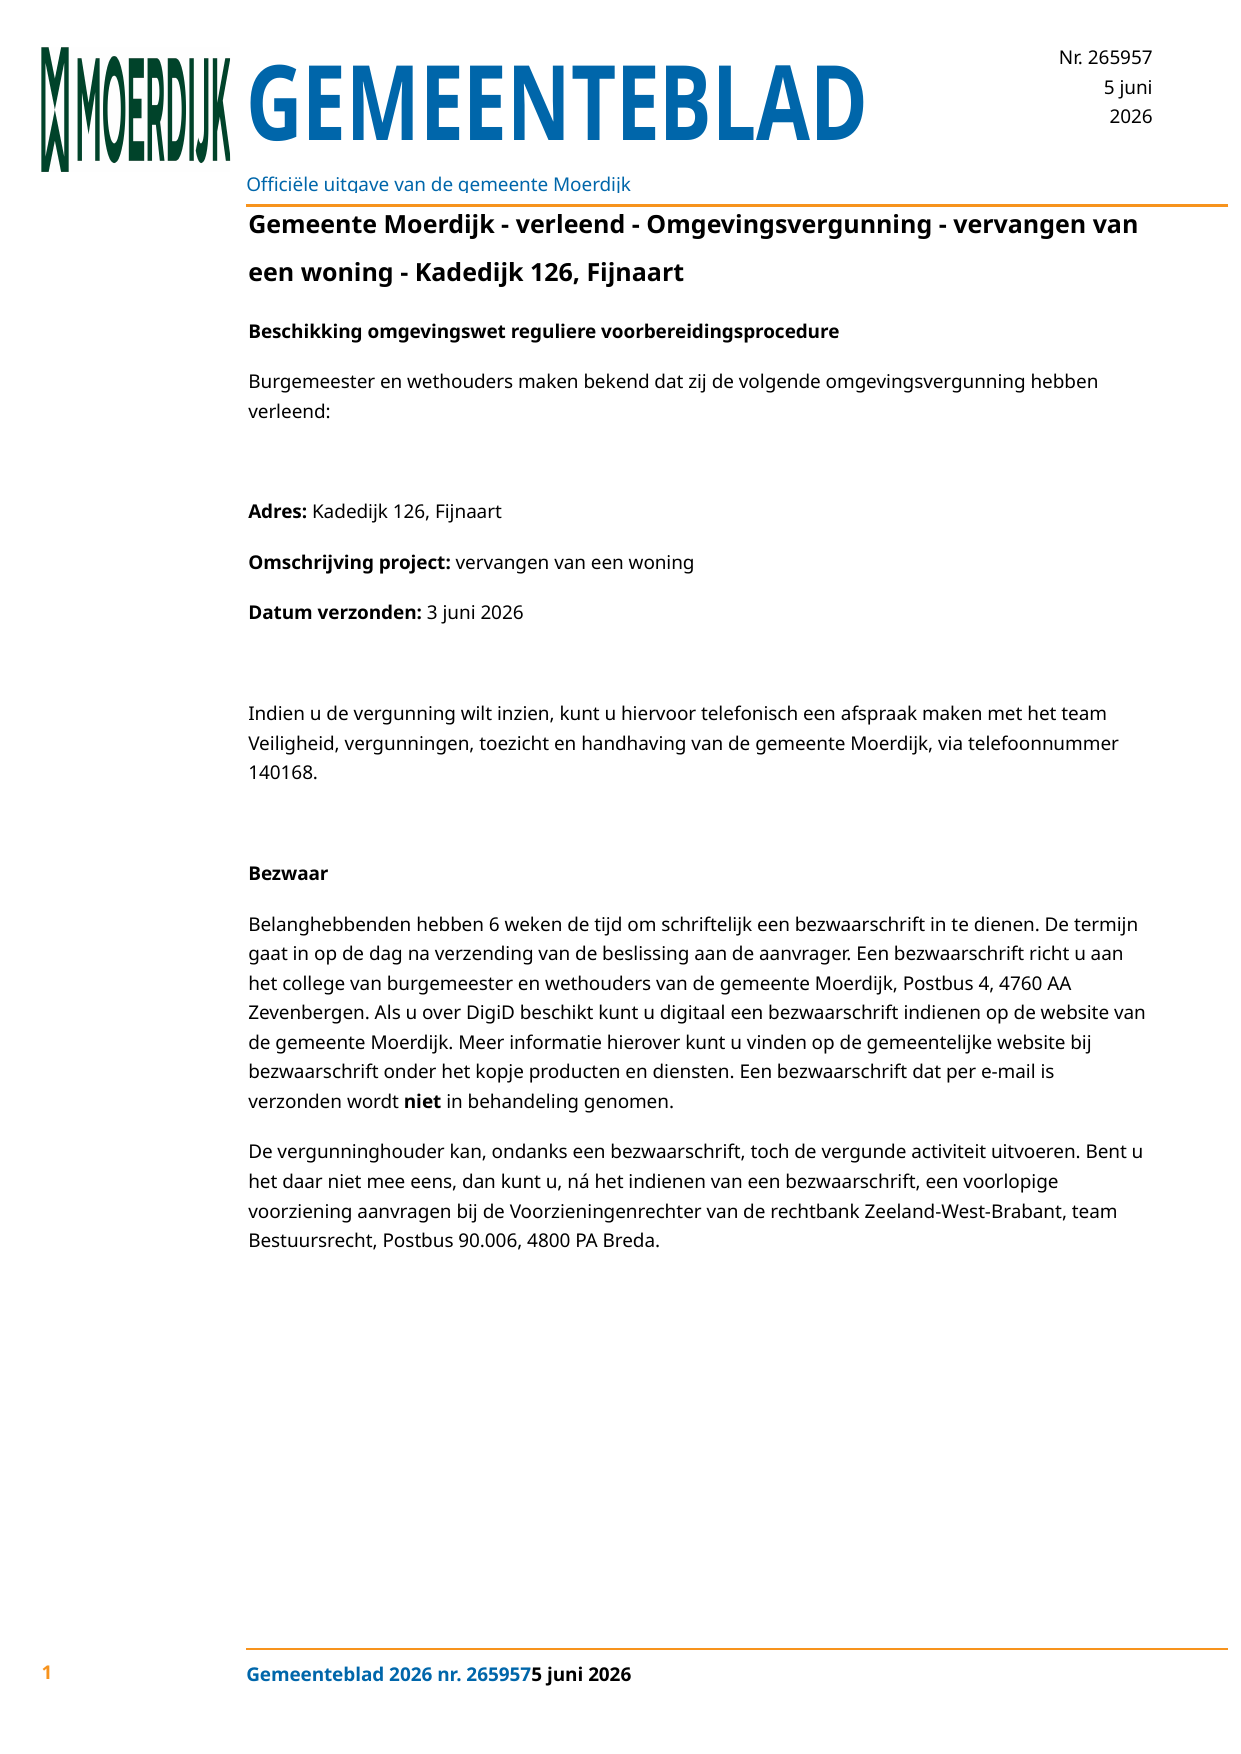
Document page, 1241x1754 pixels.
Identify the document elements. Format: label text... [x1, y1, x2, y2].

text Gemeente Moerdijk - verleend - Omgevingsvergunning - vervangen van een woning - Kadedijk 126, Fijnaart [248, 207, 1152, 288]
picture [41, 47, 231, 172]
text Adres: Kadedijk 126, Fijnaart [248, 499, 1152, 524]
text Belanghebbenden hebben 6 weken de tijd om schriftelijk een bezwaarschrift in te dienen. De termijn gaat in op de dag na verzending van de beslissing aan de aanvrager. Een bezwaarschrift richt u aan het college van burgemeester en wethouders van de gemeente Moerdijk, Postbus 4, 4760 AA Zevenbergen. Als u over DigiD beschikt kunt u digitaal een bezwaarschrift indienen op de website van de gemeente Moerdijk. Meer informatie hierover kunt u vinden op de gemeentelijke website bij bezwaarschrift onder het kopje producten en diensten. Een bezwaarschrift dat per e-mail is verzonden wordt niet in behandeling genomen. [248, 911, 1152, 1114]
text De vergunninghouder kan, ondanks een bezwaarschrift, toch de vergunde activiteit uitvoeren. Bent u het daar niet mee eens, dan kunt u, ná het indienen van een bezwaarschrift, een voorlopige voorziening aanvragen bij de Voorzieningenrechter van de rechtbank Zeeland-West-Brabant, team Bestuursrecht, Postbus 90.006, 4800 PA Breda. [248, 1139, 1152, 1253]
text Bezwaar [248, 860, 1152, 886]
text Omschrijving project: vervangen van een woning [248, 549, 1152, 575]
text Datum verzonden: 3 juni 2026 [248, 599, 1152, 625]
text Beschikking omgevingswet reguliere voorbereidingsprocedure [248, 318, 1152, 344]
text Burgemeester en wethouders maken bekend dat zij de volgende omgevingsvergunning hebben verleend: [248, 368, 1152, 424]
text Indien u de vergunning wilt inzien, kunt u hiervoor telefonisch een afspraak maken met het team Veiligheid, vergunningen, toezicht en handhaving van de gemeente Moerdijk, via telefoonnummer 140168. [248, 700, 1152, 785]
